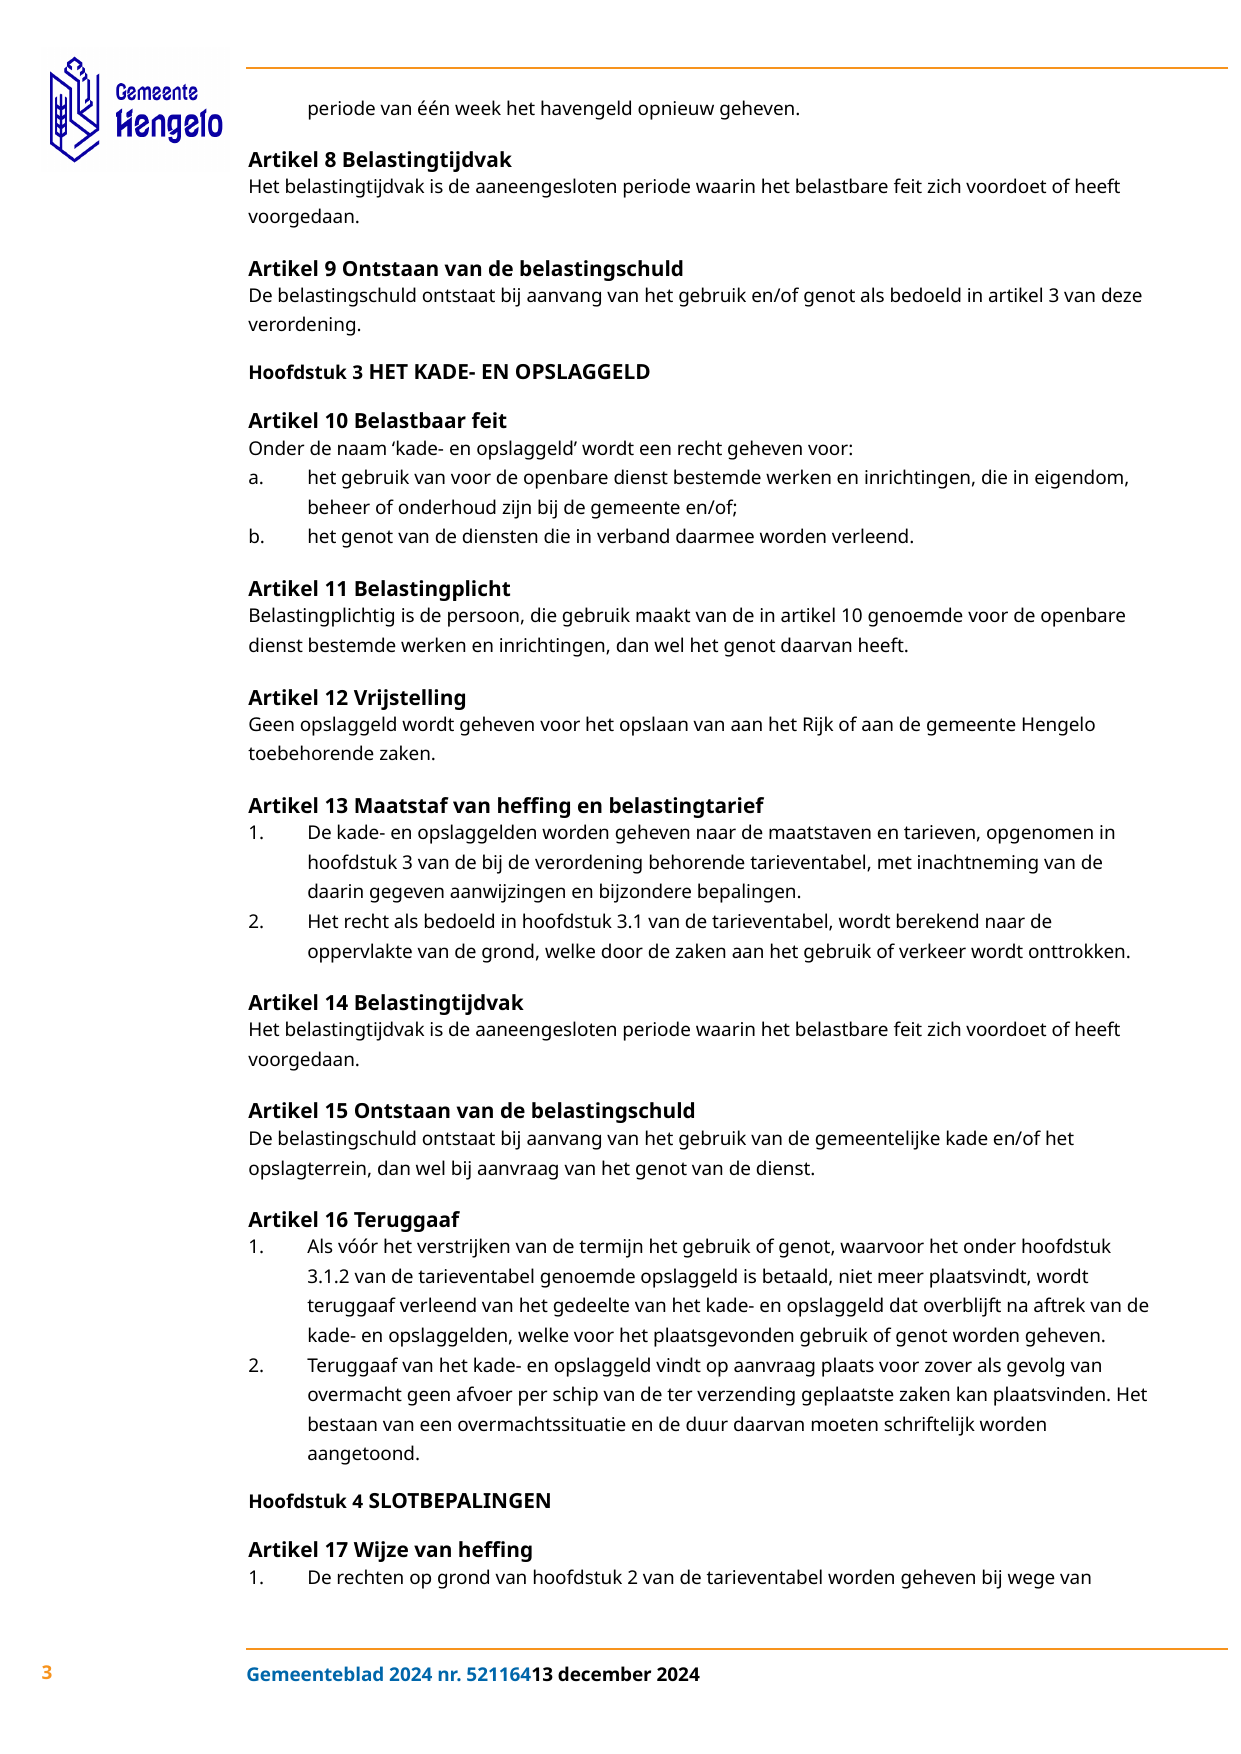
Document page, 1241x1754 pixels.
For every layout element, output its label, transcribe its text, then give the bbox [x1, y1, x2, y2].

text Artikel 11 Belastingplicht [248, 574, 1152, 603]
text Belastingplichtig is de persoon, die gebruik maakt van de in artikel 10 genoemde voor de openbare dienst bestemde werken en inrichtingen, dan wel het genot daarvan heeft. [248, 603, 1152, 658]
text Artikel 9 Ontstaan van de belastingschuld [248, 254, 1152, 282]
list De rechten op grond van hoofdstuk 2 van de tarieventabel worden geheven bij wege van [248, 1564, 1152, 1590]
text De belastingschuld ontstaat bij aanvang van het gebruik van de gemeentelijke kade en/of het opslagterrein, dan wel bij aanvraag van het genot van de dienst. [248, 1125, 1152, 1180]
list De kade- en opslaggelden worden geheven naar de maatstaven en tarieven, opgenomen in hoofdstuk 3 van de bij de verordening behorende tarieventabel, met inachtneming van de daarin gegeven aanwijzingen en bijzondere bepalingen. [248, 819, 1152, 904]
text Hoofdstuk 4 SLOTBEPALINGEN [248, 1486, 1152, 1515]
list Als vóór het verstrijken van de termijn het gebruik of genot, waarvoor het onder hoofdstuk 3.1.2 van de tarieventabel genoemde opslaggeld is betaald, niet meer plaatsvindt, wordt teruggaaf verleend van het gedeelte van het kade- en opslaggeld dat overblijft na aftrek van de kade- en opslaggelden, welke voor het plaatsgevonden gebruik of genot worden geheven. [248, 1233, 1152, 1348]
text Artikel 8 Belastingtijdvak [248, 145, 1152, 174]
text Het belastingtijdvak is de aaneengesloten periode waarin het belastbare feit zich voordoet of heeft voorgedaan. [248, 1017, 1152, 1072]
text Artikel 14 Belastingtijdvak [248, 988, 1152, 1017]
text De belastingschuld ontstaat bij aanvang van het gebruik en/of genot als bedoeld in artikel 3 van deze verordening. [248, 282, 1152, 337]
picture [41, 47, 231, 172]
text Artikel 12 Vrijstelling [248, 683, 1152, 711]
text Het belastingtijdvak is de aaneengesloten periode waarin het belastbare feit zich voordoet of heeft voorgedaan. [248, 174, 1152, 229]
text Artikel 16 Teruggaaf [248, 1205, 1152, 1233]
list Teruggaaf van het kade- en opslaggeld vindt op aanvraag plaats voor zover als gevolg van overmacht geen afvoer per schip van de ter verzending geplaatste zaken kan plaatsvinden. Het bestaan van een overmachtssituatie en de duur daarvan moeten schriftelijk worden aangetoond. [248, 1352, 1152, 1466]
text Onder de naam ‘kade- en opslaggeld’ wordt een recht geheven voor: [248, 435, 1152, 461]
text Artikel 10 Belastbaar feit [248, 407, 1152, 435]
list het genot van de diensten die in verband daarmee worden verleend. [248, 524, 1152, 549]
text Artikel 17 Wijze van heffing [248, 1536, 1152, 1564]
list Het recht als bedoeld in hoofdstuk 3.1 van de tarieventabel, wordt berekend naar de oppervlakte van de grond, welke door de zaken aan het gebruik of verkeer wordt onttrokken. [248, 908, 1152, 963]
list periode van één week het havengeld opnieuw geheven. [248, 95, 1152, 121]
text Artikel 13 Maatstaf van heffing en belastingtarief [248, 791, 1152, 819]
text Geen opslaggeld wordt geheven voor het opslaan van aan het Rijk of aan de gemeente Hengelo toebehorende zaken. [248, 711, 1152, 766]
list het gebruik van voor de openbare dienst bestemde werken en inrichtingen, die in eigendom, beheer of onderhoud zijn bij de gemeente en/of; [248, 464, 1152, 520]
text Artikel 15 Ontstaan van de belastingschuld [248, 1097, 1152, 1125]
text Hoofdstuk 3 HET KADE- EN OPSLAGGELD [248, 357, 1152, 386]
